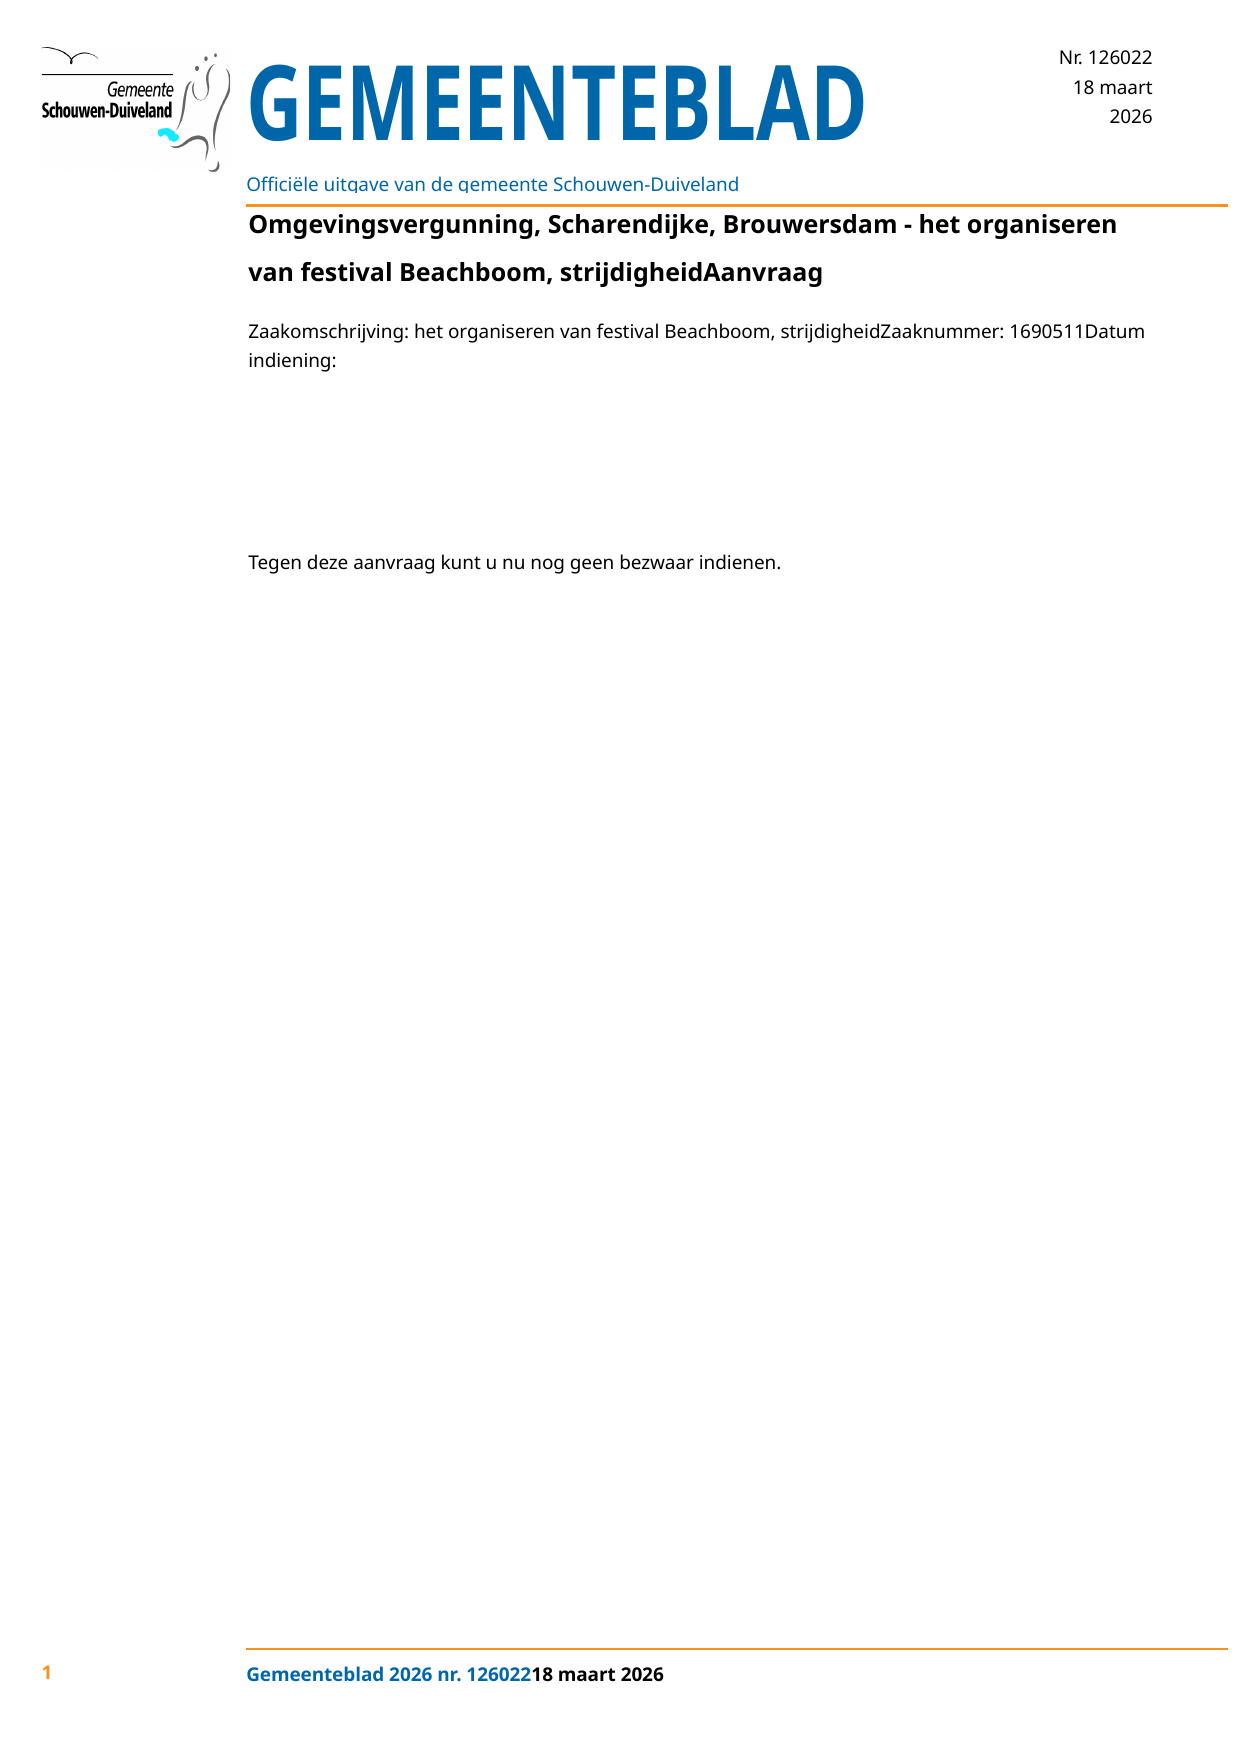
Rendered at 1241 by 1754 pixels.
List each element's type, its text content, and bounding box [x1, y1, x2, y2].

text Zaakomschrijving: het organiseren van festival Beachboom, strijdigheidZaaknummer: 1690511Datum indiening: [248, 318, 1152, 373]
picture [41, 47, 231, 172]
text Omgevingsvergunning, Scharendijke, Brouwersdam - het organiseren van festival Beachboom, strijdigheidAanvraag [248, 207, 1152, 288]
text Tegen deze aanvraag kunt u nu nog geen bezwaar indienen. [248, 549, 1152, 575]
